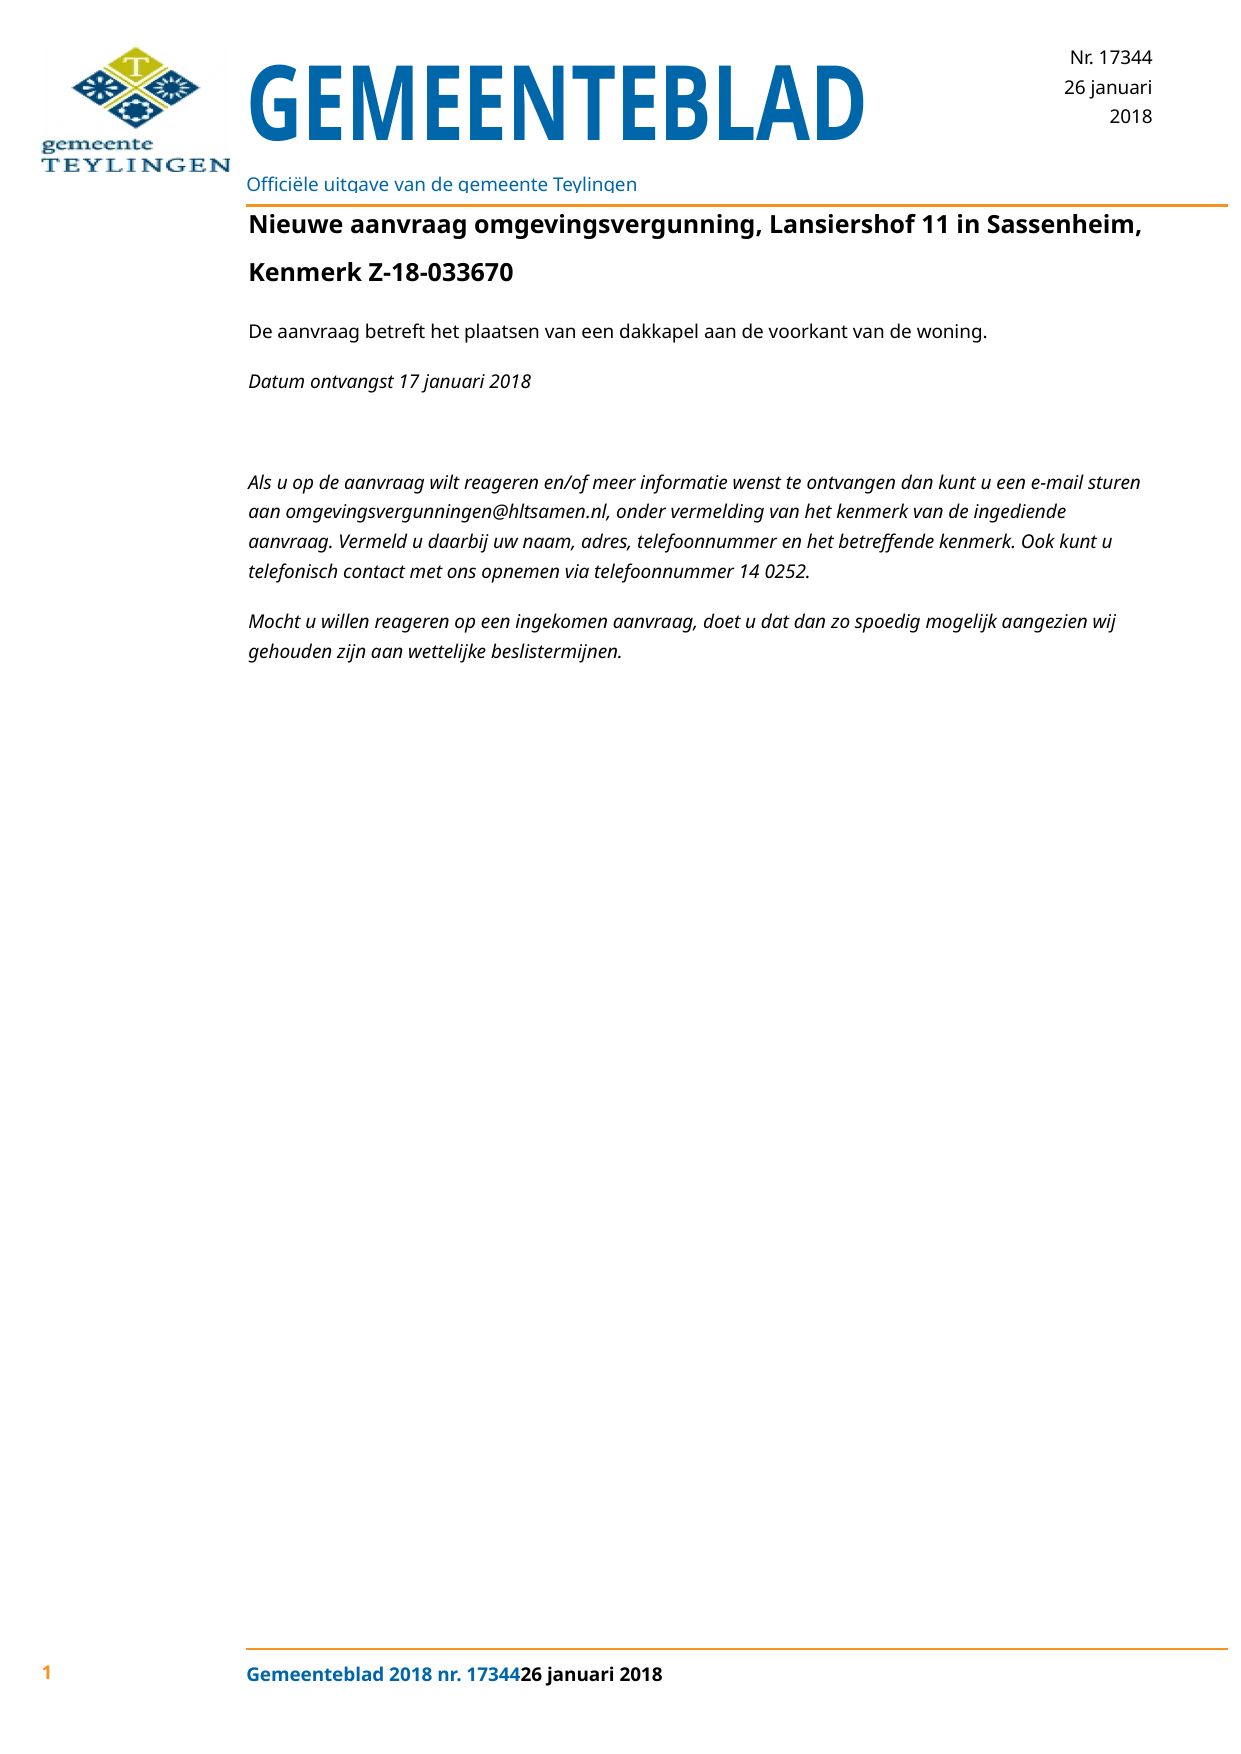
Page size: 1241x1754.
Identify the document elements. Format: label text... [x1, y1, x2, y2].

picture [41, 47, 231, 172]
text Als u op de aanvraag wilt reageren en/of meer informatie wenst te ontvangen dan kunt u een e-mail sturen aan omgevingsvergunningen@hltsamen.nl, onder vermelding van het kenmerk van de ingediende aanvraag. Vermeld u daarbij uw naam, adres, telefoonnummer en het betreffende kenmerk. Ook kunt u telefonisch contact met ons opnemen via telefoonnummer 14 0252. [248, 469, 1152, 584]
text Nieuwe aanvraag omgevingsvergunning, Lansiershof 11 in Sassenheim, Kenmerk Z-18-033670 [248, 207, 1152, 288]
text De aanvraag betreft het plaatsen van een dakkapel aan de voorkant van de woning. [248, 318, 1152, 344]
text Mocht u willen reageren op een ingekomen aanvraag, doet u dat dan zo spoedig mogelijk aangezien wij gehouden zijn aan wettelijke beslistermijnen. [248, 608, 1152, 664]
text Datum ontvangst 17 januari 2018 [248, 368, 1152, 394]
